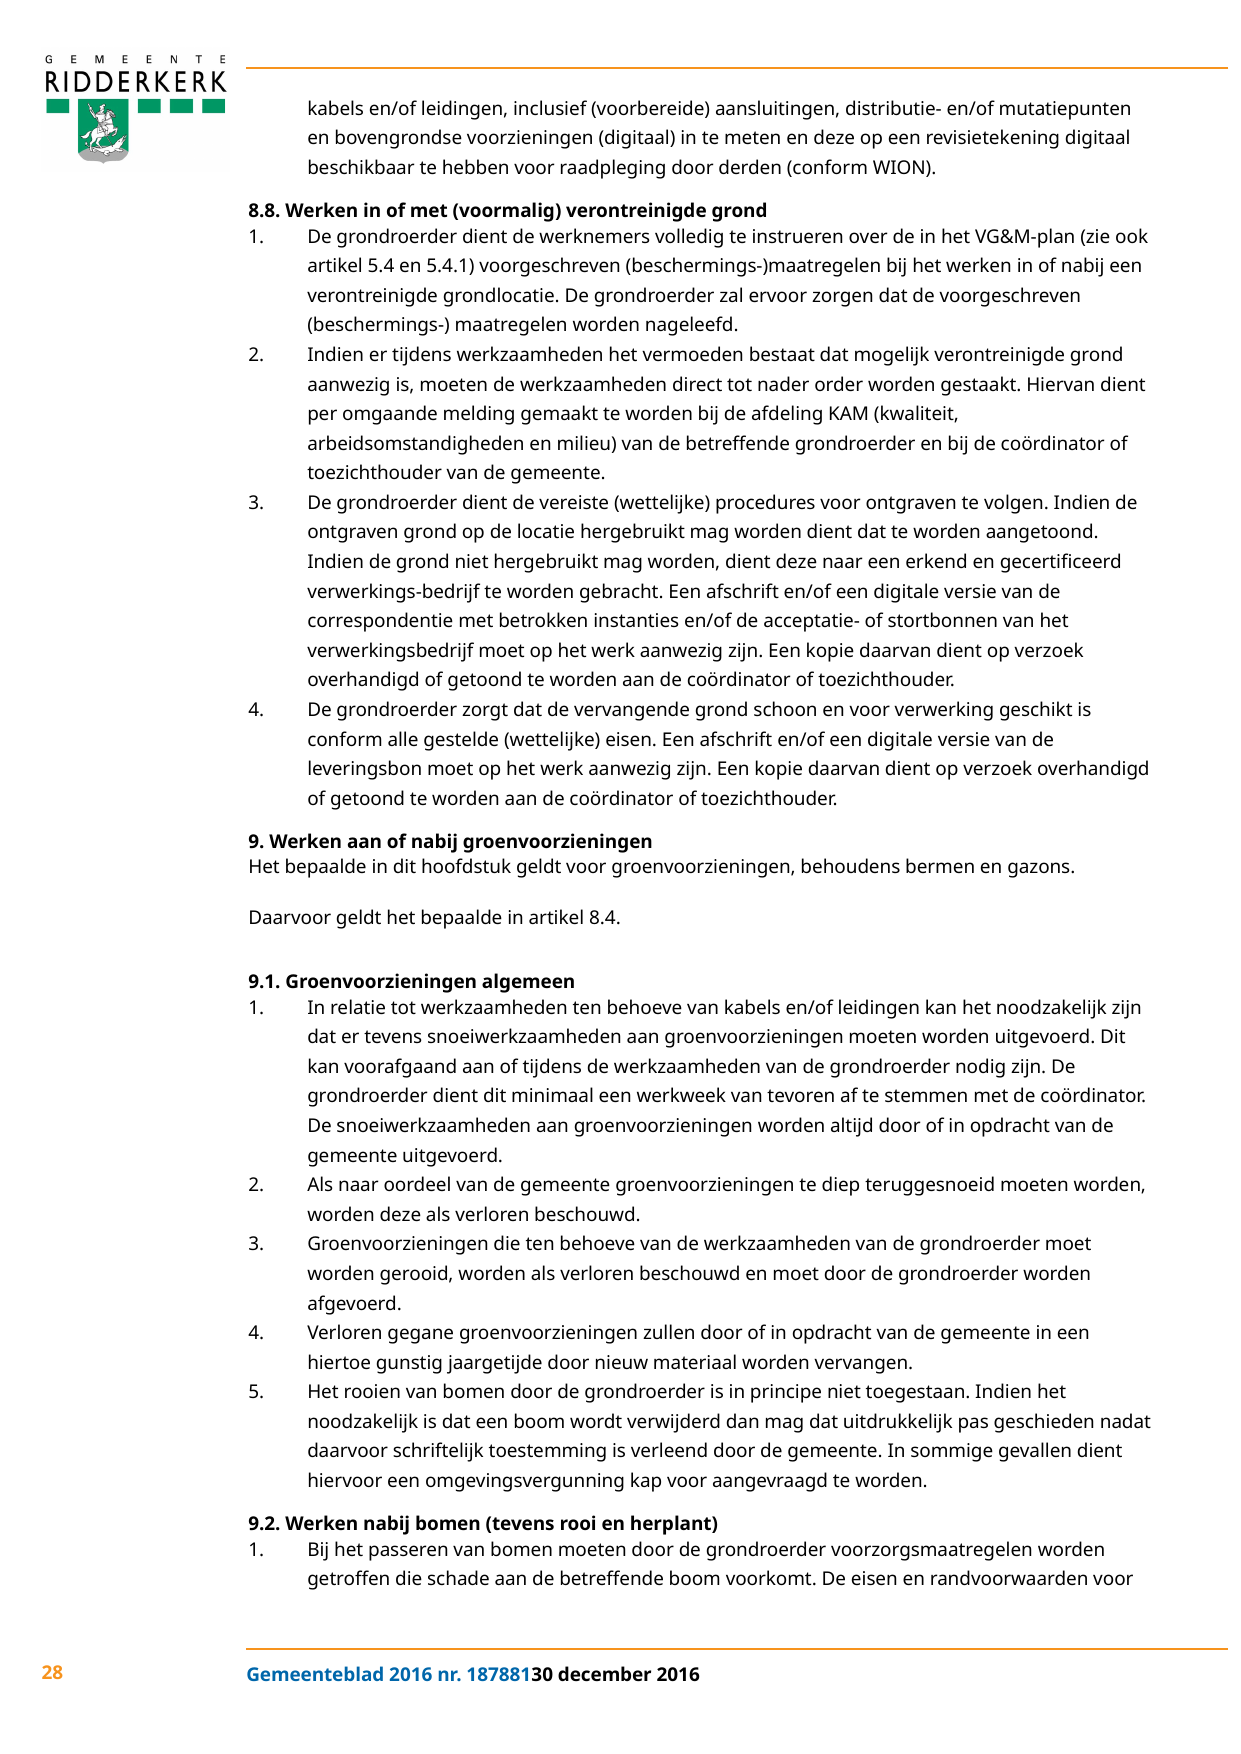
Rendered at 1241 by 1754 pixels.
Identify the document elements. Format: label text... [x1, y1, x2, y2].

list De grondroerder dient de vereiste (wettelijke) procedures voor ontgraven te volgen. Indien de ontgraven grond op de locatie hergebruikt mag worden dient dat te worden aangetoond. Indien de grond niet hergebruikt mag worden, dient deze naar een erkend en gecertificeerd verwerkings-bedrijf te worden gebracht. Een afschrift en/of een digitale versie van de correspondentie met betrokken instanties en/of de acceptatie- of stortbonnen van het verwerkingsbedrijf moet op het werk aanwezig zijn. Een kopie daarvan dient op verzoek overhandigd of getoond te worden aan de coördinator of toezichthouder. [248, 489, 1152, 692]
list Groenvoorzieningen die ten behoeve van de werkzaamheden van de grondroerder moet worden gerooid, worden als verloren beschouwd en moet door de grondroerder worden afgevoerd. [248, 1231, 1152, 1315]
list Indien er tijdens werkzaamheden het vermoeden bestaat dat mogelijk verontreinigde grond aanwezig is, moeten de werkzaamheden direct tot nader order worden gestaakt. Hiervan dient per omgaande melding gemaakt te worden bij de afdeling KAM (kwaliteit, arbeidsomstandigheden en milieu) van de betreffende grondroerder en bij de coördinator of toezichthouder van de gemeente. [248, 341, 1152, 485]
text 8.8. Werken in of met (voormalig) verontreinigde grond [248, 197, 1152, 223]
list Bij het passeren van bomen moeten door de grondroerder voorzorgsmaatregelen worden getroffen die schade aan de betreffende boom voorkomt. De eisen en randvoorwaarden voor [248, 1536, 1152, 1591]
list Het rooien van bomen door de grondroerder is in principe niet toegestaan. Indien het noodzakelijk is dat een boom wordt verwijderd dan mag dat uitdrukkelijk pas geschieden nadat daarvoor schriftelijk toestemming is verleend door de gemeente. In sommige gevallen dient hiervoor een omgevingsvergunning kap voor aangevraagd te worden. [248, 1378, 1152, 1493]
list De grondroerder dient de werknemers volledig te instrueren over de in het VG&M-plan (zie ook artikel 5.4 en 5.4.1) voorgeschreven (beschermings-)maatregelen bij het werken in of nabij een verontreinigde grondlocatie. De grondroerder zal ervoor zorgen dat de voorgeschreven (beschermings-) maatregelen worden nageleefd. [248, 223, 1152, 337]
picture [41, 47, 231, 172]
text 9. Werken aan of nabij groenvoorzieningen [248, 828, 1152, 854]
list Verloren gegane groenvoorzieningen zullen door of in opdracht van de gemeente in een hiertoe gunstig jaargetijde door nieuw materiaal worden vervangen. [248, 1319, 1152, 1374]
list kabels en/of leidingen, inclusief (voorbereide) aansluitingen, distributie- en/of mutatiepunten en bovengrondse voorzieningen (digitaal) in te meten en deze op een revisietekening digitaal beschikbaar te hebben voor raadpleging door derden (conform WION). [248, 95, 1152, 180]
list Als naar oordeel van de gemeente groenvoorzieningen te diep teruggesnoeid moeten worden, worden deze als verloren beschouwd. [248, 1171, 1152, 1227]
text Het bepaalde in dit hoofdstuk geldt voor groenvoorzieningen, behoudens bermen en gazons. [248, 854, 1152, 879]
list In relatie tot werkzaamheden ten behoeve van kabels en/of leidingen kan het noodzakelijk zijn dat er tevens snoeiwerkzaamheden aan groenvoorzieningen moeten worden uitgevoerd. Dit kan voorafgaand aan of tijdens de werkzaamheden van de grondroerder nodig zijn. De grondroerder dient dit minimaal een werkweek van tevoren af te stemmen met de coördinator. De snoeiwerkzaamheden aan groenvoorzieningen worden altijd door of in opdracht van de gemeente uitgevoerd. [248, 994, 1152, 1167]
text 9.1. Groenvoorzieningen algemeen [248, 968, 1152, 994]
text Daarvoor geldt het bepaalde in artikel 8.4. [248, 904, 1152, 930]
list De grondroerder zorgt dat de vervangende grond schoon en voor verwerking geschikt is conform alle gestelde (wettelijke) eisen. Een afschrift en/of een digitale versie van de leveringsbon moet op het werk aanwezig zijn. Een kopie daarvan dient op verzoek overhandigd of getoond te worden aan de coördinator of toezichthouder. [248, 696, 1152, 811]
text 9.2. Werken nabij bomen (tevens rooi en herplant) [248, 1510, 1152, 1536]
